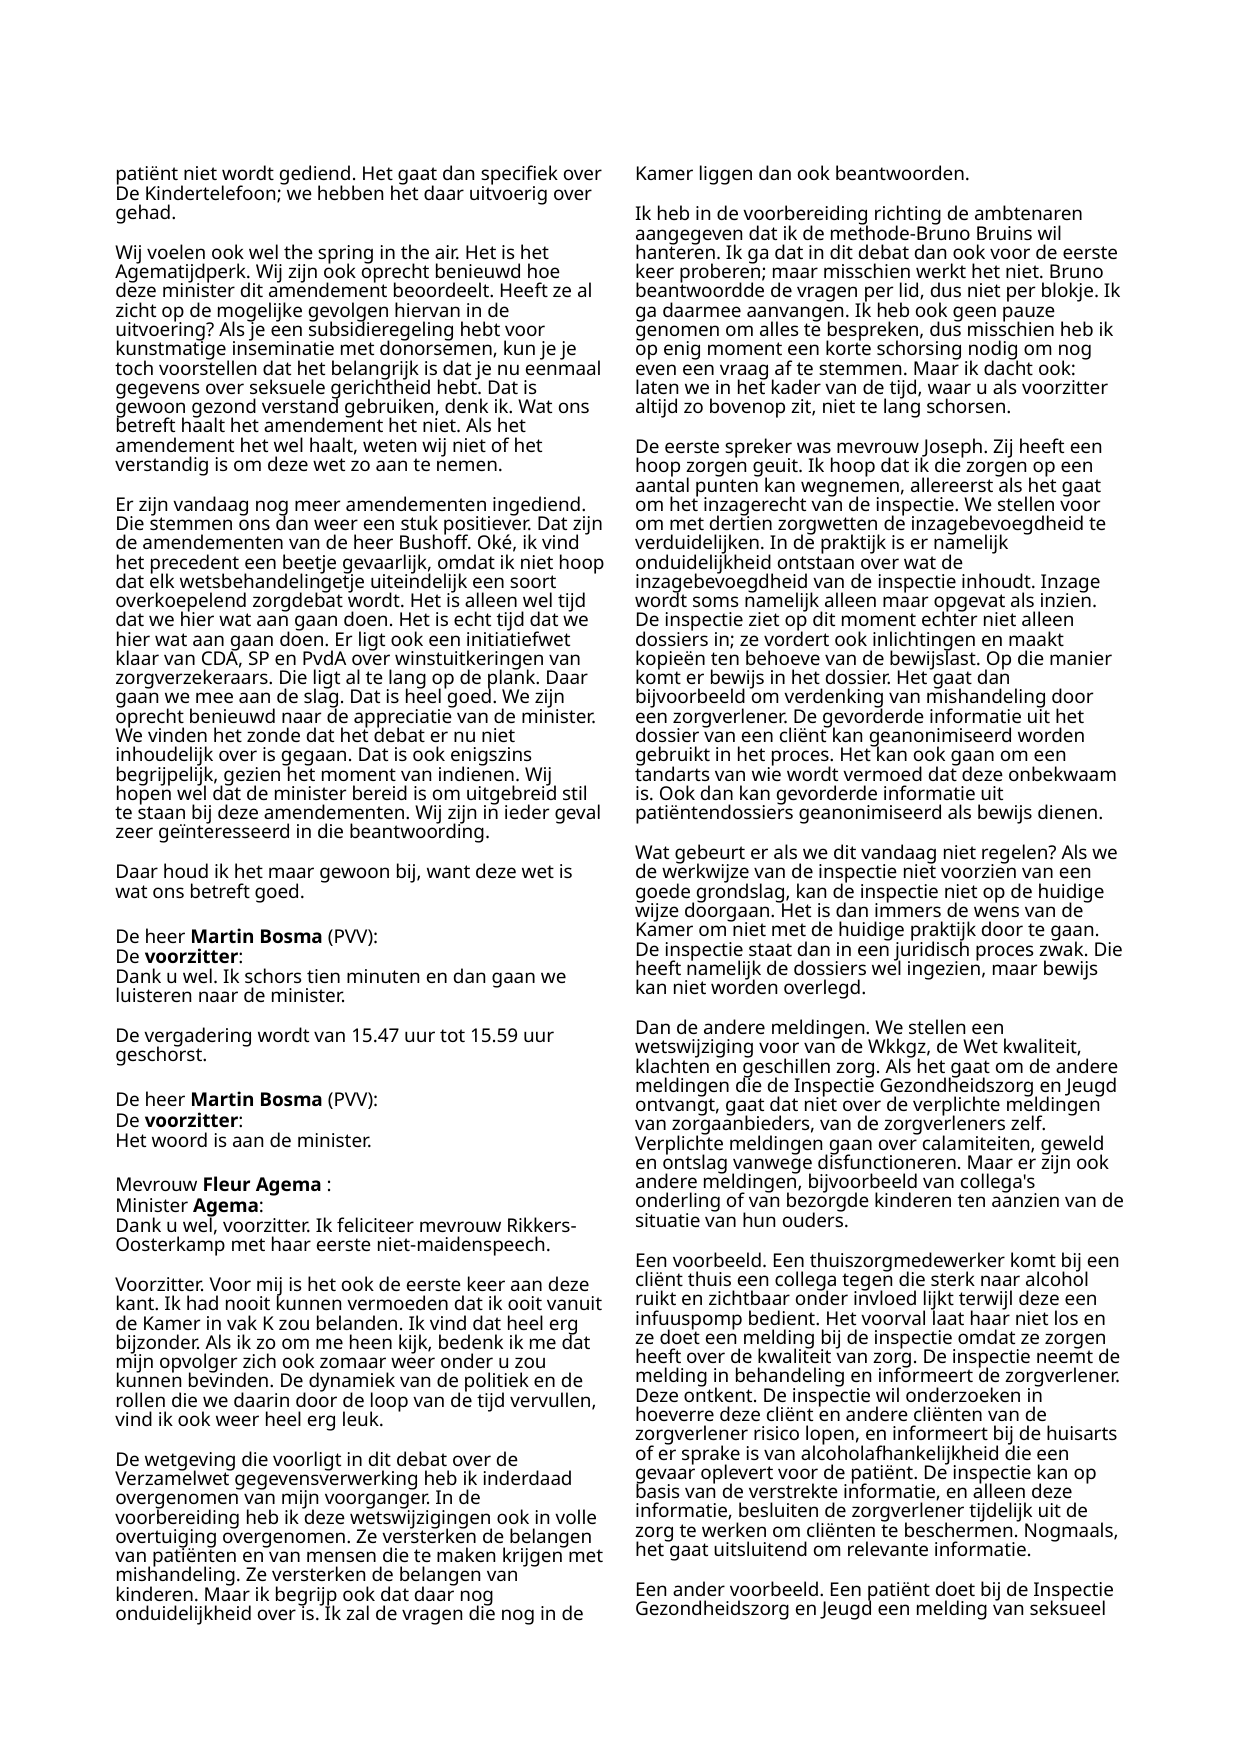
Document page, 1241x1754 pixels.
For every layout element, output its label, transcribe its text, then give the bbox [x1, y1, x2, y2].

text Minister Agema: [115, 1197, 605, 1217]
text Voorzitter. Voor mij is het ook de eerste keer aan deze kant. Ik had nooit kunnen vermoeden dat ik ooit vanuit de Kamer in vak K zou belanden. Ik vind dat heel erg bijzonder. Als ik zo om me heen kijk, bedenk ik me dat mijn opvolger zich ook zomaar weer onder u zou kunnen bevinden. De dynamiek van de politiek en de rollen die we daarin door de loop van de tijd vervullen, vind ik ook weer heel erg leuk. [115, 1276, 605, 1430]
text Daar houd ik het maar gewoon bij, want deze wet is wat ons betreft goed. [115, 863, 605, 902]
text De wetgeving die voorligt in dit debat over de Verzamelwet gegevensverwerking heb ik inderdaad overgenomen van mijn voorganger. In de voorbereiding heb ik deze wetswijzigingen ook in volle overtuiging overgenomen. Ze versterken de belangen van patiënten en van mensen die te maken krijgen met mishandeling. Ze versterken de belangen van kinderen. Maar ik begrijp ook dat daar nog onduidelijkheid over is. Ik zal de vragen die nog in de [115, 1451, 605, 1624]
text Wij voelen ook wel the spring in the air. Het is het Agematijdperk. Wij zijn ook oprecht benieuwd hoe deze minister dit amendement beoordeelt. Heeft ze al zicht op de mogelijke gevolgen hiervan in de uitvoering? Als je een subsidieregeling hebt voor kunstmatige inseminatie met donorsemen, kun je je toch voorstellen dat het belangrijk is dat je nu eenmaal gegevens over seksuele gerichtheid hebt. Dat is gewoon gezond verstand gebruiken, denk ik. Wat ons betreft haalt het amendement het niet. Als het amendement het wel haalt, weten wij niet of het verstandig is om deze wet zo aan te nemen. [115, 244, 605, 475]
text De heer Martin Bosma (PVV): [115, 1087, 605, 1112]
text Een ander voorbeeld. Een patiënt doet bij de Inspectie Gezondheidszorg en Jeugd een melding van seksueel [635, 1581, 1125, 1619]
text Mevrouw Fleur Agema : [115, 1172, 605, 1197]
text Dan de andere meldingen. We stellen een wetswijziging voor van de Wkkgz, de Wet kwaliteit, klachten en geschillen zorg. Als het gaat om de andere meldingen die de Inspectie Gezondheidszorg en Jeugd ontvangt, gaat dat niet over de verplichte meldingen van zorgaanbieders, van de zorgverleners zelf. Verplichte meldingen gaan over calamiteiten, geweld en ontslag vanwege disfunctioneren. Maar er zijn ook andere meldingen, bijvoorbeeld van collega's onderling of van bezorgde kinderen ten aanzien van de situatie van hun ouders. [635, 1019, 1125, 1231]
text De vergadering wordt van 15.47 uur tot 15.59 uur geschorst. [115, 1027, 605, 1066]
text Het woord is aan de minister. [115, 1132, 605, 1151]
text Dank u wel. Ik schors tien minuten en dan gaan we luisteren naar de minister. [115, 968, 605, 1006]
text patiënt niet wordt gediend. Het gaat dan specifiek over De Kindertelefoon; we hebben het daar uitvoerig over gehad. [115, 165, 605, 223]
text De voorzitter: [115, 1112, 605, 1132]
text Een voorbeeld. Een thuiszorgmedewerker komt bij een cliënt thuis een collega tegen die sterk naar alcohol ruikt en zichtbaar onder invloed lijkt terwijl deze een infuuspomp bedient. Het voorval laat haar niet los en ze doet een melding bij de inspectie omdat ze zorgen heeft over de kwaliteit van zorg. De inspectie neemt de melding in behandeling en informeert de zorgverlener. Deze ontkent. De inspectie wil onderzoeken in hoeverre deze cliënt en andere cliënten van de zorgverlener risico lopen, en informeert bij de huisarts of er sprake is van alcoholafhankelijkheid die een gevaar oplevert voor de patiënt. De inspectie kan op basis van de verstrekte informatie, en alleen deze informatie, besluiten de zorgverlener tijdelijk uit de zorg te werken om cliënten te beschermen. Nogmaals, het gaat uitsluitend om relevante informatie. [635, 1252, 1125, 1560]
text Kamer liggen dan ook beantwoorden. [635, 165, 1125, 184]
text De heer Martin Bosma (PVV): [115, 923, 605, 948]
text De eerste spreker was mevrouw Joseph. Zij heeft een hoop zorgen geuit. Ik hoop dat ik die zorgen op een aantal punten kan wegnemen, allereerst als het gaat om het inzagerecht van de inspectie. We stellen voor om met dertien zorgwetten de inzagebevoegdheid te verduidelijken. In de praktijk is er namelijk onduidelijkheid ontstaan over wat de inzagebevoegdheid van de inspectie inhoudt. Inzage wordt soms namelijk alleen maar opgevat als inzien. De inspectie ziet op dit moment echter niet alleen dossiers in; ze vordert ook inlichtingen en maakt kopieën ten behoeve van de bewijslast. Op die manier komt er bewijs in het dossier. Het gaat dan bijvoorbeeld om verdenking van mishandeling door een zorgverlener. De gevorderde informatie uit het dossier van een cliënt kan geanonimiseerd worden gebruikt in het proces. Het kan ook gaan om een tandarts van wie wordt vermoed dat deze onbekwaam is. Ook dan kan gevorderde informatie uit patiëntendossiers geanonimiseerd als bewijs dienen. [635, 438, 1125, 823]
text Ik heb in de voorbereiding richting de ambtenaren aangegeven dat ik de methode-Bruno Bruins wil hanteren. Ik ga dat in dit debat dan ook voor de eerste keer proberen; maar misschien werkt het niet. Bruno beantwoordde de vragen per lid, dus niet per blokje. Ik ga daarmee aanvangen. Ik heb ook geen pauze genomen om alles te bespreken, dus misschien heb ik op enig moment een korte schorsing nodig om nog even een vraag af te stemmen. Maar ik dacht ook: laten we in het kader van de tijd, waar u als voorzitter altijd zo bovenop zit, niet te lang schorsen. [635, 205, 1125, 417]
text Dank u wel, voorzitter. Ik feliciteer mevrouw Rikkers-Oosterkamp met haar eerste niet-maidenspeech. [115, 1217, 605, 1255]
text De voorzitter: [115, 948, 605, 968]
text Wat gebeurt er als we dit vandaag niet regelen? Als we de werkwijze van de inspectie niet voorzien van een goede grondslag, kan de inspectie niet op de huidige wijze doorgaan. Het is dan immers de wens van de Kamer om niet met de huidige praktijk door te gaan. De inspectie staat dan in een juridisch proces zwak. Die heeft namelijk de dossiers wel ingezien, maar bewijs kan niet worden overlegd. [635, 844, 1125, 998]
text Er zijn vandaag nog meer amendementen ingediend. Die stemmen ons dan weer een stuk positiever. Dat zijn de amendementen van de heer Bushoff. Oké, ik vind het precedent een beetje gevaarlijk, omdat ik niet hoop dat elk wetsbehandelingetje uiteindelijk een soort overkoepelend zorgdebat wordt. Het is alleen wel tijd dat we hier wat aan gaan doen. Het is echt tijd dat we hier wat aan gaan doen. Er ligt ook een initiatiefwet klaar van CDA, SP en PvdA over winstuitkeringen van zorgverzekeraars. Die ligt al te lang op de plank. Daar gaan we mee aan de slag. Dat is heel goed. We zijn oprecht benieuwd naar de appreciatie van de minister. We vinden het zonde dat het debat er nu niet inhoudelijk over is gegaan. Dat is ook enigszins begrijpelijk, gezien het moment van indienen. Wij hopen wel dat de minister bereid is om uitgebreid stil te staan bij deze amendementen. Wij zijn in ieder geval zeer geïnteresseerd in die beantwoording. [115, 496, 605, 843]
